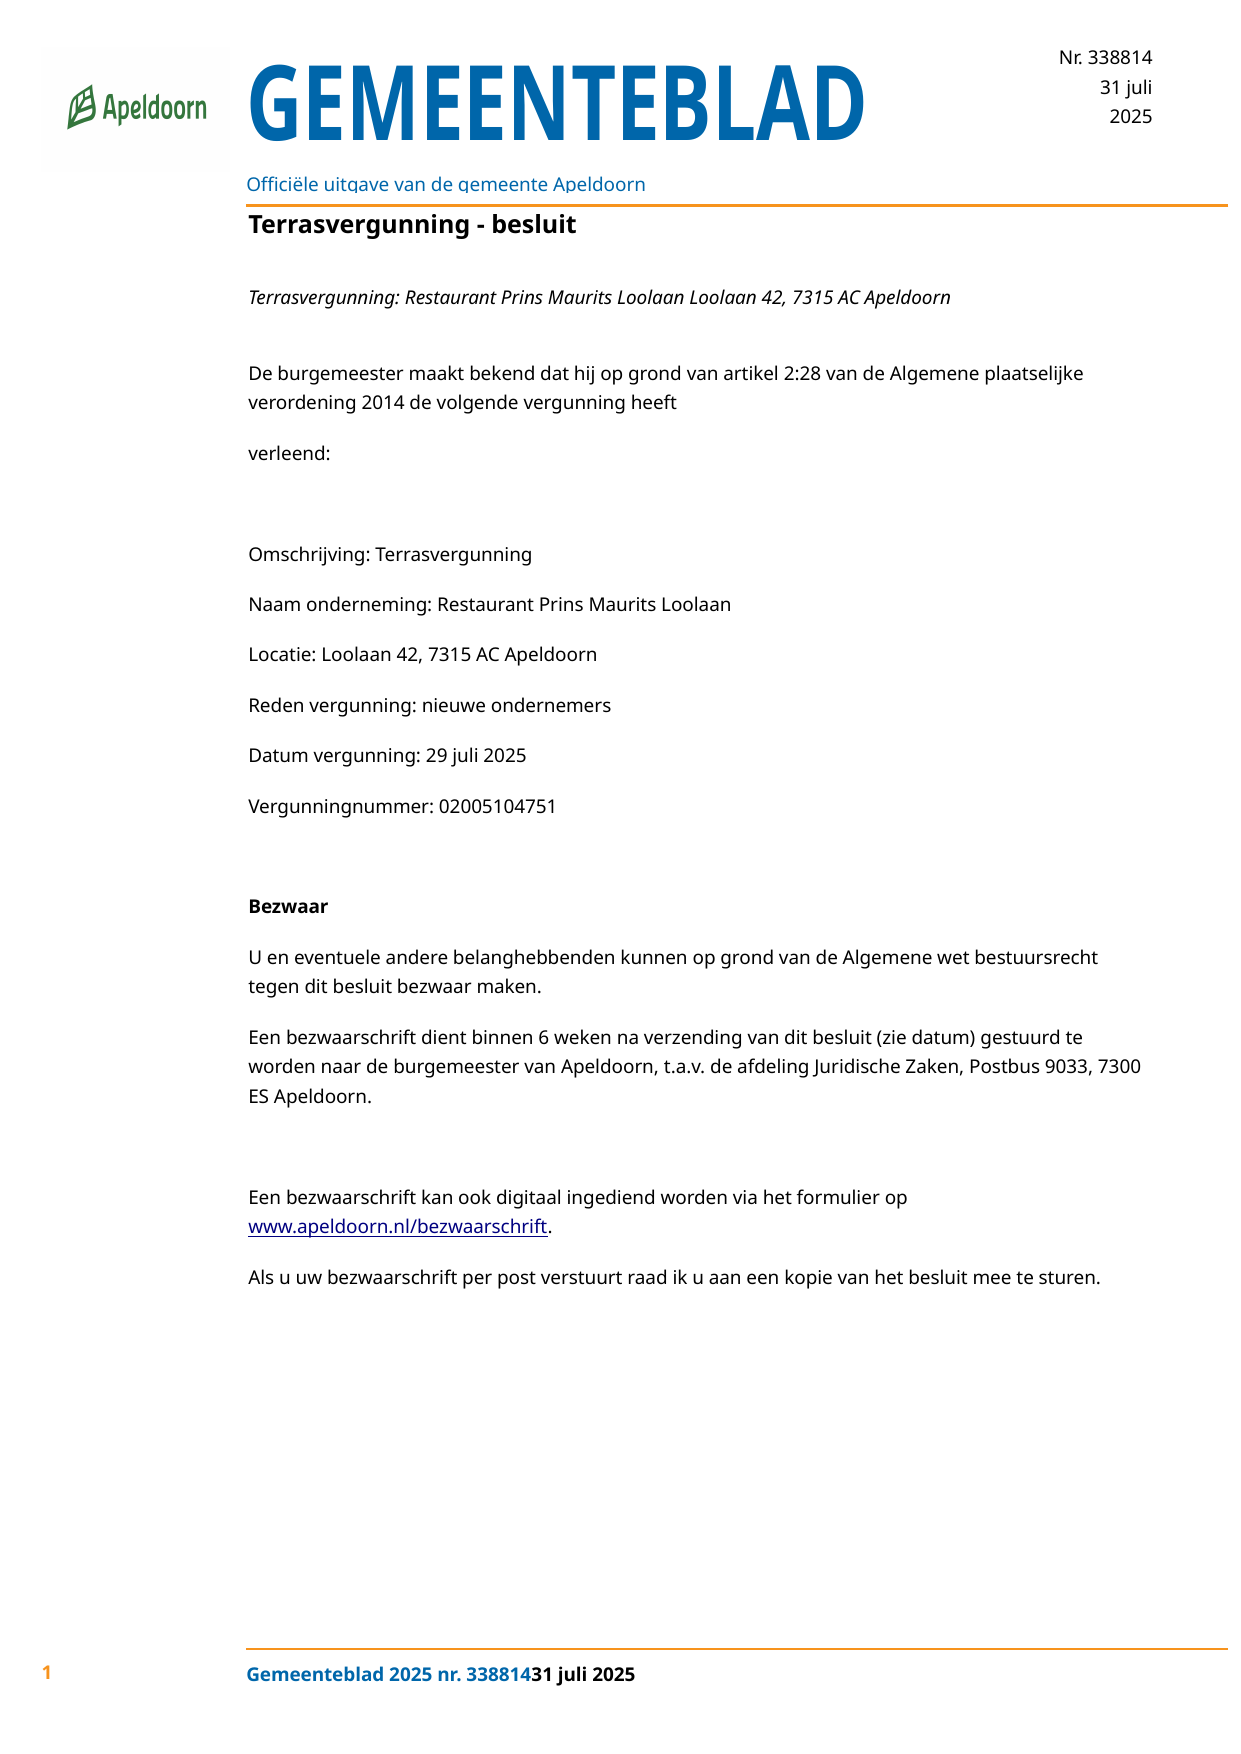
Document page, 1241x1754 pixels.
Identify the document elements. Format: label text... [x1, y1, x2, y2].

text Vergunningnummer: 02005104751 [248, 793, 1152, 819]
text Terrasvergunning - besluit [248, 207, 1152, 241]
text Naam onderneming: Restaurant Prins Maurits Loolaan [248, 591, 1152, 617]
text Een bezwaarschrift kan ook digitaal ingediend worden via het formulier op www.apeldoorn.nl/bezwaarschrift. [248, 1184, 1152, 1239]
text De burgemeester maakt bekend dat hij op grond van artikel 2:28 van de Algemene plaatselijke verordening 2014 de volgende vergunning heeft [248, 360, 1152, 415]
text Een bezwaarschrift dient binnen 6 weken na verzending van dit besluit (zie datum) gestuurd te worden naar de burgemeester van Apeldoorn, t.a.v. de afdeling Juridische Zaken, Postbus 9033, 7300 ES Apeldoorn. [248, 1024, 1152, 1109]
text verleend: [248, 440, 1152, 466]
text Als u uw bezwaarschrift per post verstuurt raad ik u aan een kopie van het besluit mee te sturen. [248, 1264, 1152, 1290]
text Locatie: Loolaan 42, 7315 AC Apeldoorn [248, 642, 1152, 667]
text Reden vergunning: nieuwe ondernemers [248, 692, 1152, 718]
text U en eventuele andere belanghebbenden kunnen op grond van de Algemene wet bestuursrecht tegen dit besluit bezwaar maken. [248, 944, 1152, 999]
text Datum vergunning: 29 juli 2025 [248, 742, 1152, 768]
text Omschrijving: Terrasvergunning [248, 541, 1152, 567]
text Terrasvergunning: Restaurant Prins Maurits Loolaan Loolaan 42, 7315 AC Apeldoorn [248, 284, 1152, 309]
text Bezwaar [248, 894, 1152, 919]
picture [41, 47, 231, 172]
